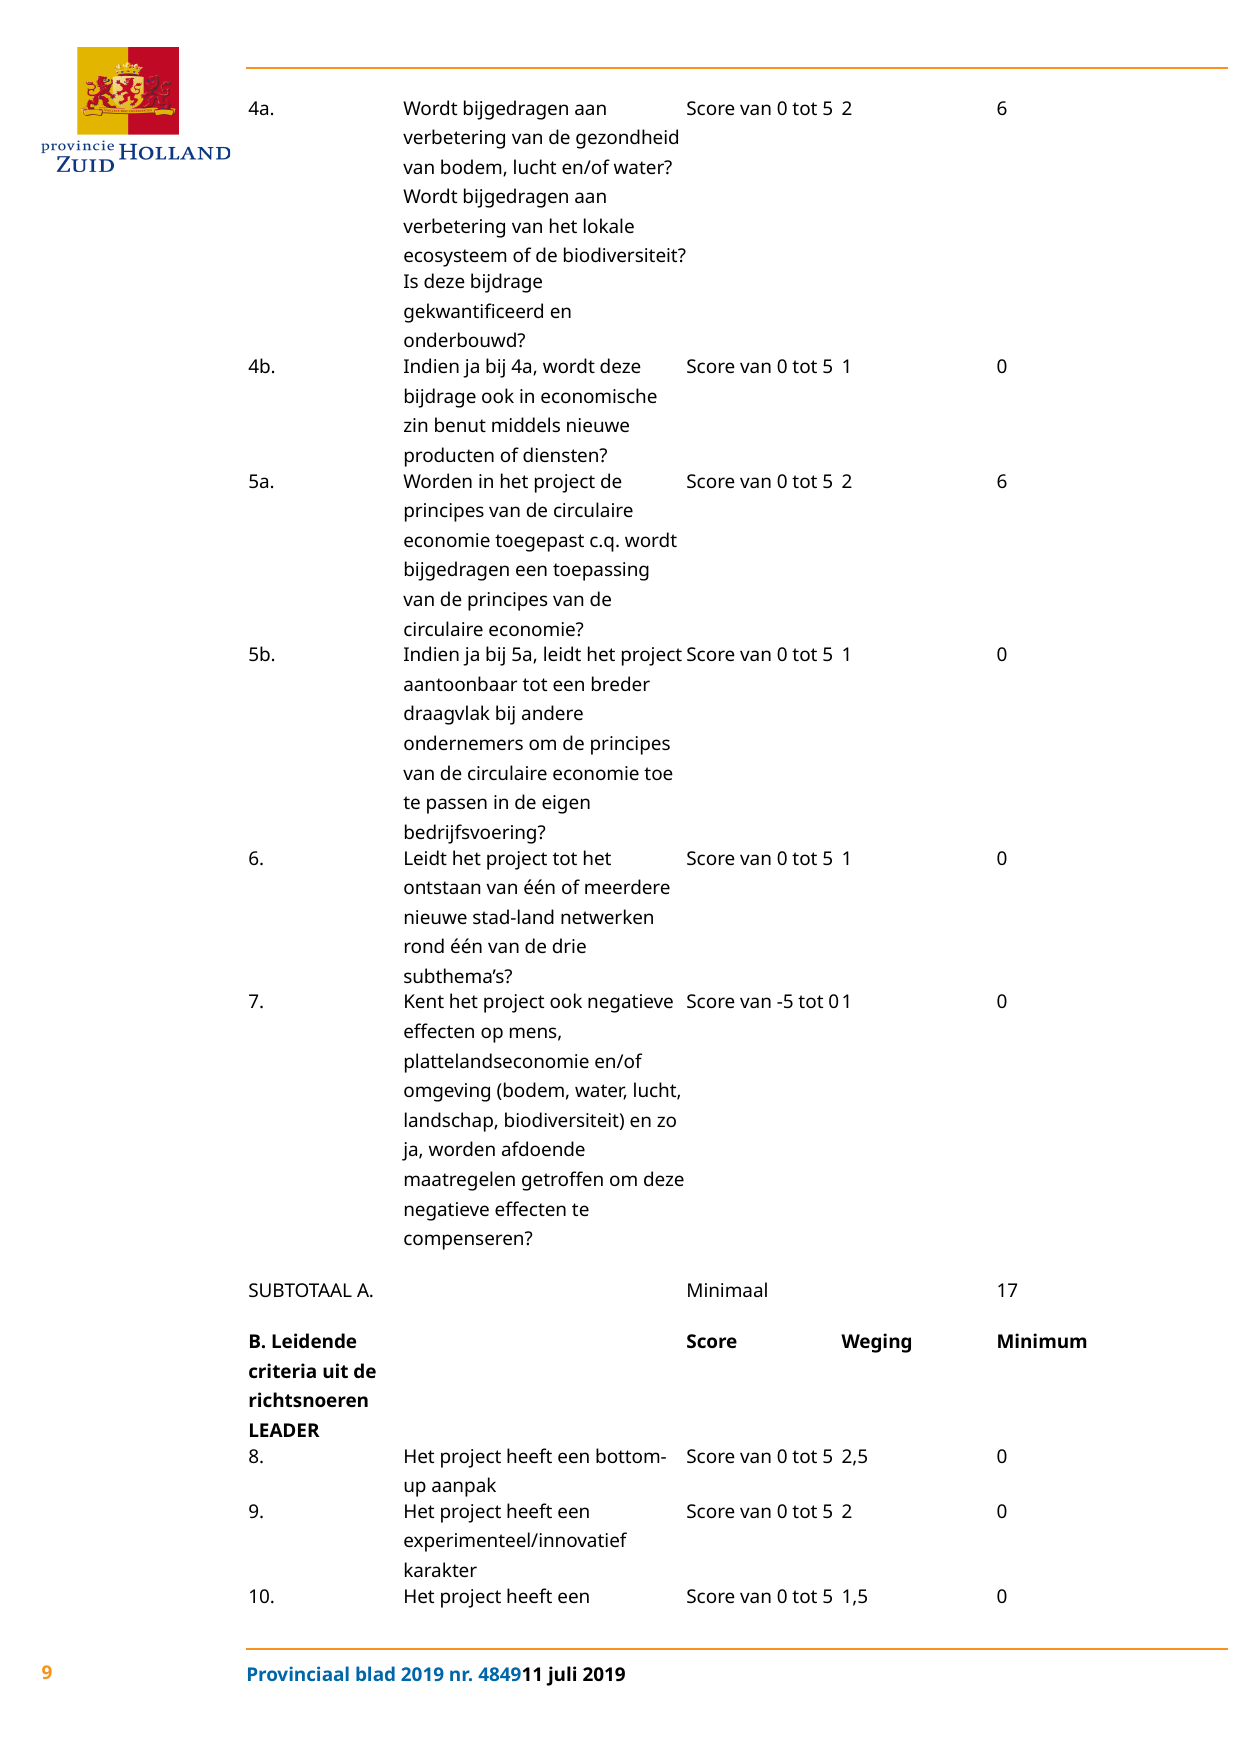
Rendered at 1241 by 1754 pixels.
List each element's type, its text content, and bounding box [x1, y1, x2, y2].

table_cell Score van 0 tot 5 [686, 1443, 841, 1498]
table_cell 2 [841, 468, 996, 641]
table_cell 0 [996, 989, 1152, 1251]
table_cell Minimaal [686, 1277, 841, 1303]
table_cell Worden in het project de principes van de circulaire economie toegepast c.q. wordt bijgedragen een toepassing van de principes van de circulaire economie? [403, 468, 686, 641]
table_cell [248, 269, 403, 353]
table_cell [403, 1303, 686, 1328]
table_cell 2 [841, 1498, 996, 1583]
table_cell [248, 1251, 403, 1277]
table_cell Indien ja bij 5a, leidt het project aantoonbaar tot een breder draagvlak bij andere ondernemers om de principes van de circulaire economie toe te passen in de eigen bedrijfsvoering? [403, 641, 686, 845]
table_cell Is deze bijdrage gekwantificeerd en onderbouwd? [403, 269, 686, 353]
table_cell [403, 1277, 686, 1303]
table_cell 4a. [248, 95, 403, 268]
table_cell 0 [996, 845, 1152, 989]
table_cell [248, 1303, 403, 1328]
table_cell 0 [996, 1498, 1152, 1583]
table_cell 2 [841, 95, 996, 268]
table_cell [686, 1303, 841, 1328]
table_cell [996, 269, 1152, 353]
table_cell Het project heeft een bottom-up aanpak [403, 1443, 686, 1498]
table_cell Score van 0 tot 5 [686, 468, 841, 641]
table_cell 0 [996, 641, 1152, 845]
table_cell Wordt bijgedragen aan verbetering van de gezondheid van bodem, lucht en/of water? Wordt bijgedragen aan verbetering van het lokale ecosysteem of de biodiversiteit? [403, 95, 686, 268]
table_cell 5a. [248, 468, 403, 641]
table_cell [686, 269, 841, 353]
table_cell [841, 1251, 996, 1277]
table_cell 9. [248, 1498, 403, 1583]
table_cell 0 [996, 1443, 1152, 1498]
table_cell [841, 1277, 996, 1303]
table_cell 10. [248, 1583, 403, 1609]
table_cell 2,5 [841, 1443, 996, 1498]
table_cell Score van 0 tot 5 [686, 353, 841, 468]
picture [41, 47, 231, 172]
table_cell 1 [841, 989, 996, 1251]
table_cell B. Leidende criteria uit de richtsnoeren LEADER [248, 1328, 403, 1443]
table_cell 4b. [248, 353, 403, 468]
table_cell Score van 0 tot 5 [686, 641, 841, 845]
table_cell 0 [996, 353, 1152, 468]
table_cell Score van 0 tot 5 [686, 845, 841, 989]
table_cell [996, 1251, 1152, 1277]
table_cell Score van -5 tot 0 [686, 989, 841, 1251]
table_cell [403, 1328, 686, 1443]
table_cell Het project heeft een [403, 1583, 686, 1609]
table_cell 6. [248, 845, 403, 989]
table_cell Score van 0 tot 5 [686, 1583, 841, 1609]
table_cell Leidt het project tot het ontstaan van één of meerdere nieuwe stad-land netwerken rond één van de drie subthema’s? [403, 845, 686, 989]
table_cell Score [686, 1328, 841, 1443]
table_cell 1,5 [841, 1583, 996, 1609]
table_cell Het project heeft een experimenteel/innovatief karakter [403, 1498, 686, 1583]
table_cell Weging [841, 1328, 996, 1443]
table_cell 1 [841, 641, 996, 845]
table_cell 8. [248, 1443, 403, 1498]
table_cell [996, 1303, 1152, 1328]
table_cell Score van 0 tot 5 [686, 95, 841, 268]
table_cell 5b. [248, 641, 403, 845]
table_cell [686, 1251, 841, 1277]
table_cell 17 [996, 1277, 1152, 1303]
table_cell 1 [841, 353, 996, 468]
table_cell SUBTOTAAL A. [248, 1277, 403, 1303]
table_cell Minimum [996, 1328, 1152, 1443]
table_cell 6 [996, 468, 1152, 641]
table_cell Indien ja bij 4a, wordt deze bijdrage ook in economische zin benut middels nieuwe producten of diensten? [403, 353, 686, 468]
table_cell Score van 0 tot 5 [686, 1498, 841, 1583]
table_cell 7. [248, 989, 403, 1251]
table_cell Kent het project ook negatieve effecten op mens, plattelandseconomie en/of omgeving (bodem, water, lucht, landschap, biodiversiteit) en zo ja, worden afdoende maatregelen getroffen om deze negatieve effecten te compenseren? [403, 989, 686, 1251]
table_cell 1 [841, 845, 996, 989]
table_cell [841, 1303, 996, 1328]
table_cell [841, 269, 996, 353]
table_cell 0 [996, 1583, 1152, 1609]
table_cell [403, 1251, 686, 1277]
table_cell 6 [996, 95, 1152, 268]
